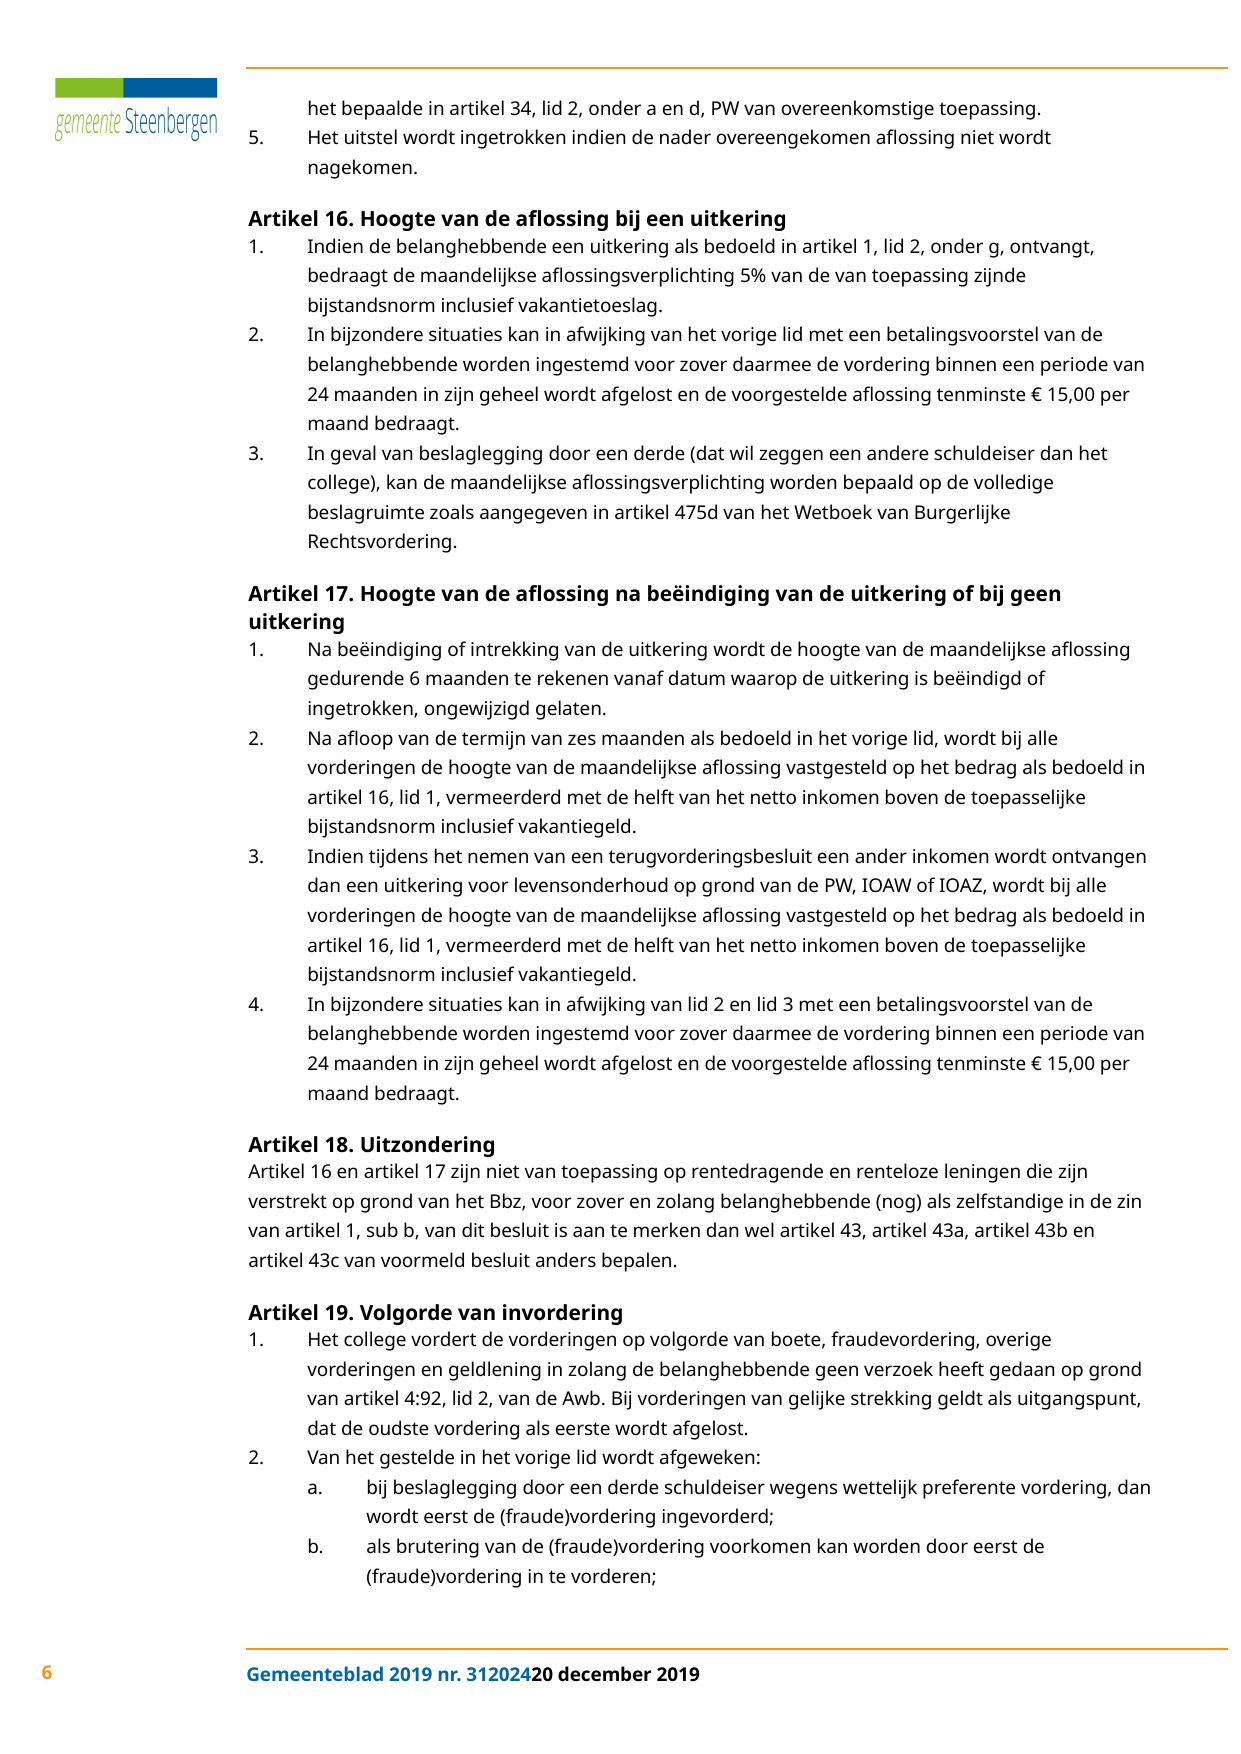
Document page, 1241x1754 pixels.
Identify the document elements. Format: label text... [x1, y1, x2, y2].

list Indien de belanghebbende een uitkering als bedoeld in artikel 1, lid 2, onder g, ontvangt, bedraagt de maandelijkse aflossingsverplichting 5% van de van toepassing zijnde bijstandsnorm inclusief vakantietoeslag. [248, 233, 1152, 318]
list Na afloop van de termijn van zes maanden als bedoeld in het vorige lid, wordt bij alle vorderingen de hoogte van de maandelijkse aflossing vastgesteld op het bedrag als bedoeld in artikel 16, lid 1, vermeerderd met de helft van het netto inkomen boven de toepasselijke bijstandsnorm inclusief vakantiegeld. [248, 725, 1152, 839]
list Het college vordert de vorderingen op volgorde van boete, fraudevordering, overige vorderingen en geldlening in zolang de belanghebbende geen verzoek heeft gedaan op grond van artikel 4:92, lid 2, van de Awb. Bij vorderingen van gelijke strekking geldt als uitgangspunt, dat de oudste vordering als eerste wordt afgelost. [248, 1326, 1152, 1441]
list In bijzondere situaties kan in afwijking van lid 2 en lid 3 met een betalingsvoorstel van de belanghebbende worden ingestemd voor zover daarmee de vordering binnen een periode van 24 maanden in zijn geheel wordt afgelost en de voorgestelde aflossing tenminste € 15,00 per maand bedraagt. [248, 991, 1152, 1105]
list als brutering van de (fraude)vordering voorkomen kan worden door eerst de (fraude)vordering in te vorderen; [307, 1533, 1152, 1588]
list Van het gestelde in het vorige lid wordt afgeweken: [248, 1444, 1152, 1470]
list Na beëindiging of intrekking van de uitkering wordt de hoogte van de maandelijkse aflossing gedurende 6 maanden te rekenen vanaf datum waarop de uitkering is beëindigd of ingetrokken, ongewijzigd gelaten. [248, 636, 1152, 721]
list bij beslaglegging door een derde schuldeiser wegens wettelijk preferente vordering, dan wordt eerst de (fraude)vordering ingevorderd; [307, 1474, 1152, 1529]
list Het uitstel wordt ingetrokken indien de nader overeengekomen aflossing niet wordt nagekomen. [248, 124, 1152, 180]
text Artikel 19. Volgorde van invordering [248, 1298, 1152, 1326]
text Artikel 17. Hoogte van de aflossing na beëindiging van de uitkering of bij geen uitkering [248, 579, 1152, 636]
list In geval van beslaglegging door een derde (dat wil zeggen een andere schuldeiser dan het college), kan de maandelijkse aflossingsverplichting worden bepaald op de volledige beslagruimte zoals aangegeven in artikel 475d van het Wetboek van Burgerlijke Rechtsvordering. [248, 440, 1152, 554]
list het bepaalde in artikel 34, lid 2, onder a en d, PW van overeenkomstige toepassing. [248, 95, 1152, 121]
text Artikel 16. Hoogte van de aflossing bij een uitkering [248, 204, 1152, 233]
text Artikel 16 en artikel 17 zijn niet van toepassing op rentedragende en renteloze leningen die zijn verstrekt op grond van het Bbz, voor zover en zolang belanghebbende (nog) als zelfstandige in de zin van artikel 1, sub b, van dit besluit is aan te merken dan wel artikel 43, artikel 43a, artikel 43b en artikel 43c van voormeld besluit anders bepalen. [248, 1158, 1152, 1273]
text Artikel 18. Uitzondering [248, 1130, 1152, 1158]
list In bijzondere situaties kan in afwijking van het vorige lid met een betalingsvoorstel van de belanghebbende worden ingestemd voor zover daarmee de vordering binnen een periode van 24 maanden in zijn geheel wordt afgelost en de voorgestelde aflossing tenminste € 15,00 per maand bedraagt. [248, 322, 1152, 436]
list Indien tijdens het nemen van een terugvorderingsbesluit een ander inkomen wordt ontvangen dan een uitkering voor levensonderhoud op grond van de PW, IOAW of IOAZ, wordt bij alle vorderingen de hoogte van de maandelijkse aflossing vastgesteld op het bedrag als bedoeld in artikel 16, lid 1, vermeerderd met de helft van het netto inkomen boven de toepasselijke bijstandsnorm inclusief vakantiegeld. [248, 843, 1152, 987]
picture [41, 47, 231, 172]
